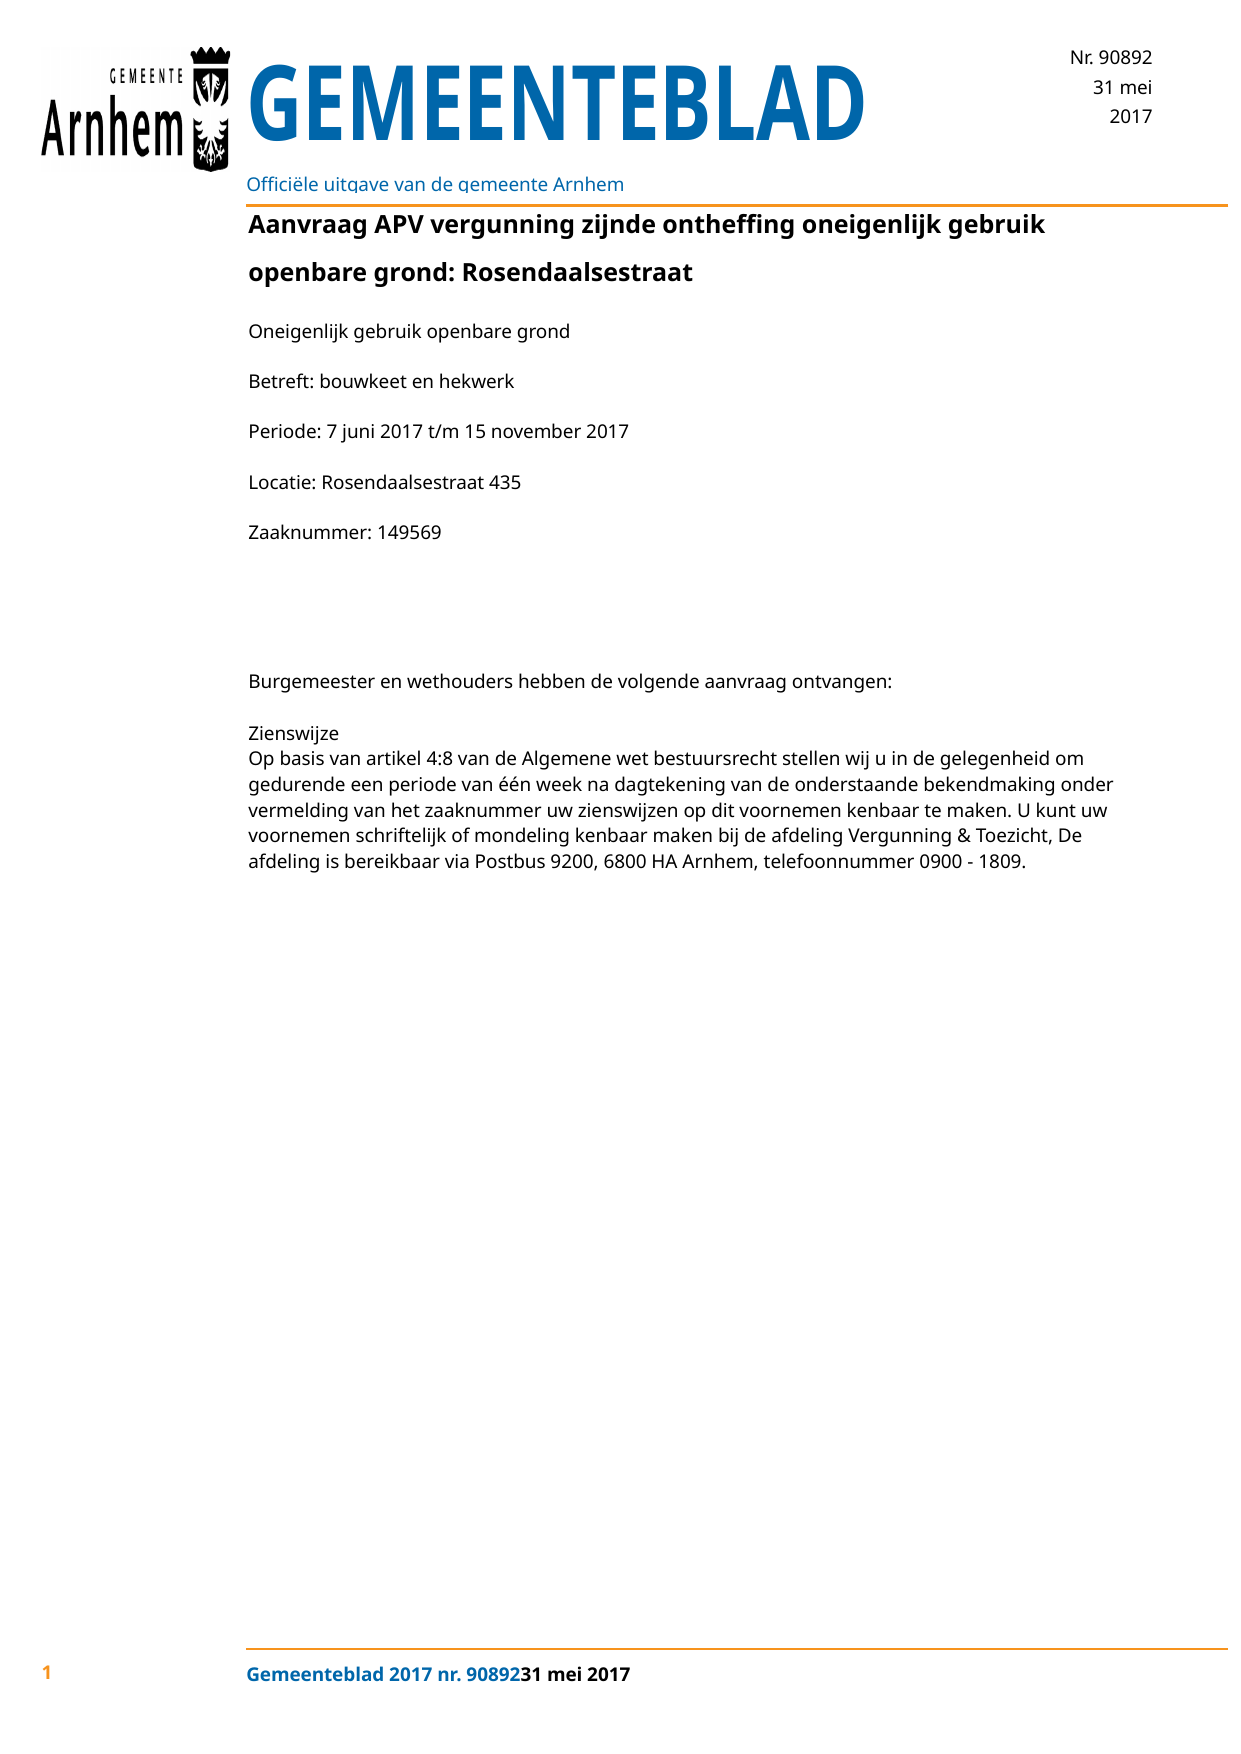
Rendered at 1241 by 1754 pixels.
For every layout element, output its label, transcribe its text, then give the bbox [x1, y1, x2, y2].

text Locatie: Rosendaalsestraat 435 [248, 469, 1152, 495]
text Zaaknummer: 149569 [248, 519, 1152, 545]
text Zienswijze [248, 720, 1152, 745]
text Aanvraag APV vergunning zijnde ontheffing oneigenlijk gebruik openbare grond: Rosendaalsestraat [248, 207, 1152, 288]
text Burgemeester en wethouders hebben de volgende aanvraag ontvangen: [248, 668, 1152, 694]
picture [41, 47, 231, 172]
text Op basis van artikel 4:8 van de Algemene wet bestuursrecht stellen wij u in de gelegenheid om gedurende een periode van één week na dagtekening van de onderstaande bekendmaking onder vermelding van het zaaknummer uw zienswijzen op dit voornemen kenbaar te maken. U kunt uw voornemen schriftelijk of mondeling kenbaar maken bij de afdeling Vergunning & Toezicht, De afdeling is bereikbaar via Postbus 9200, 6800 HA Arnhem, telefoonnummer 0900 - 1809. [248, 745, 1152, 874]
text Betreft: bouwkeet en hekwerk [248, 368, 1152, 394]
text Oneigenlijk gebruik openbare grond [248, 318, 1152, 344]
text Periode: 7 juni 2017 t/m 15 november 2017 [248, 419, 1152, 444]
